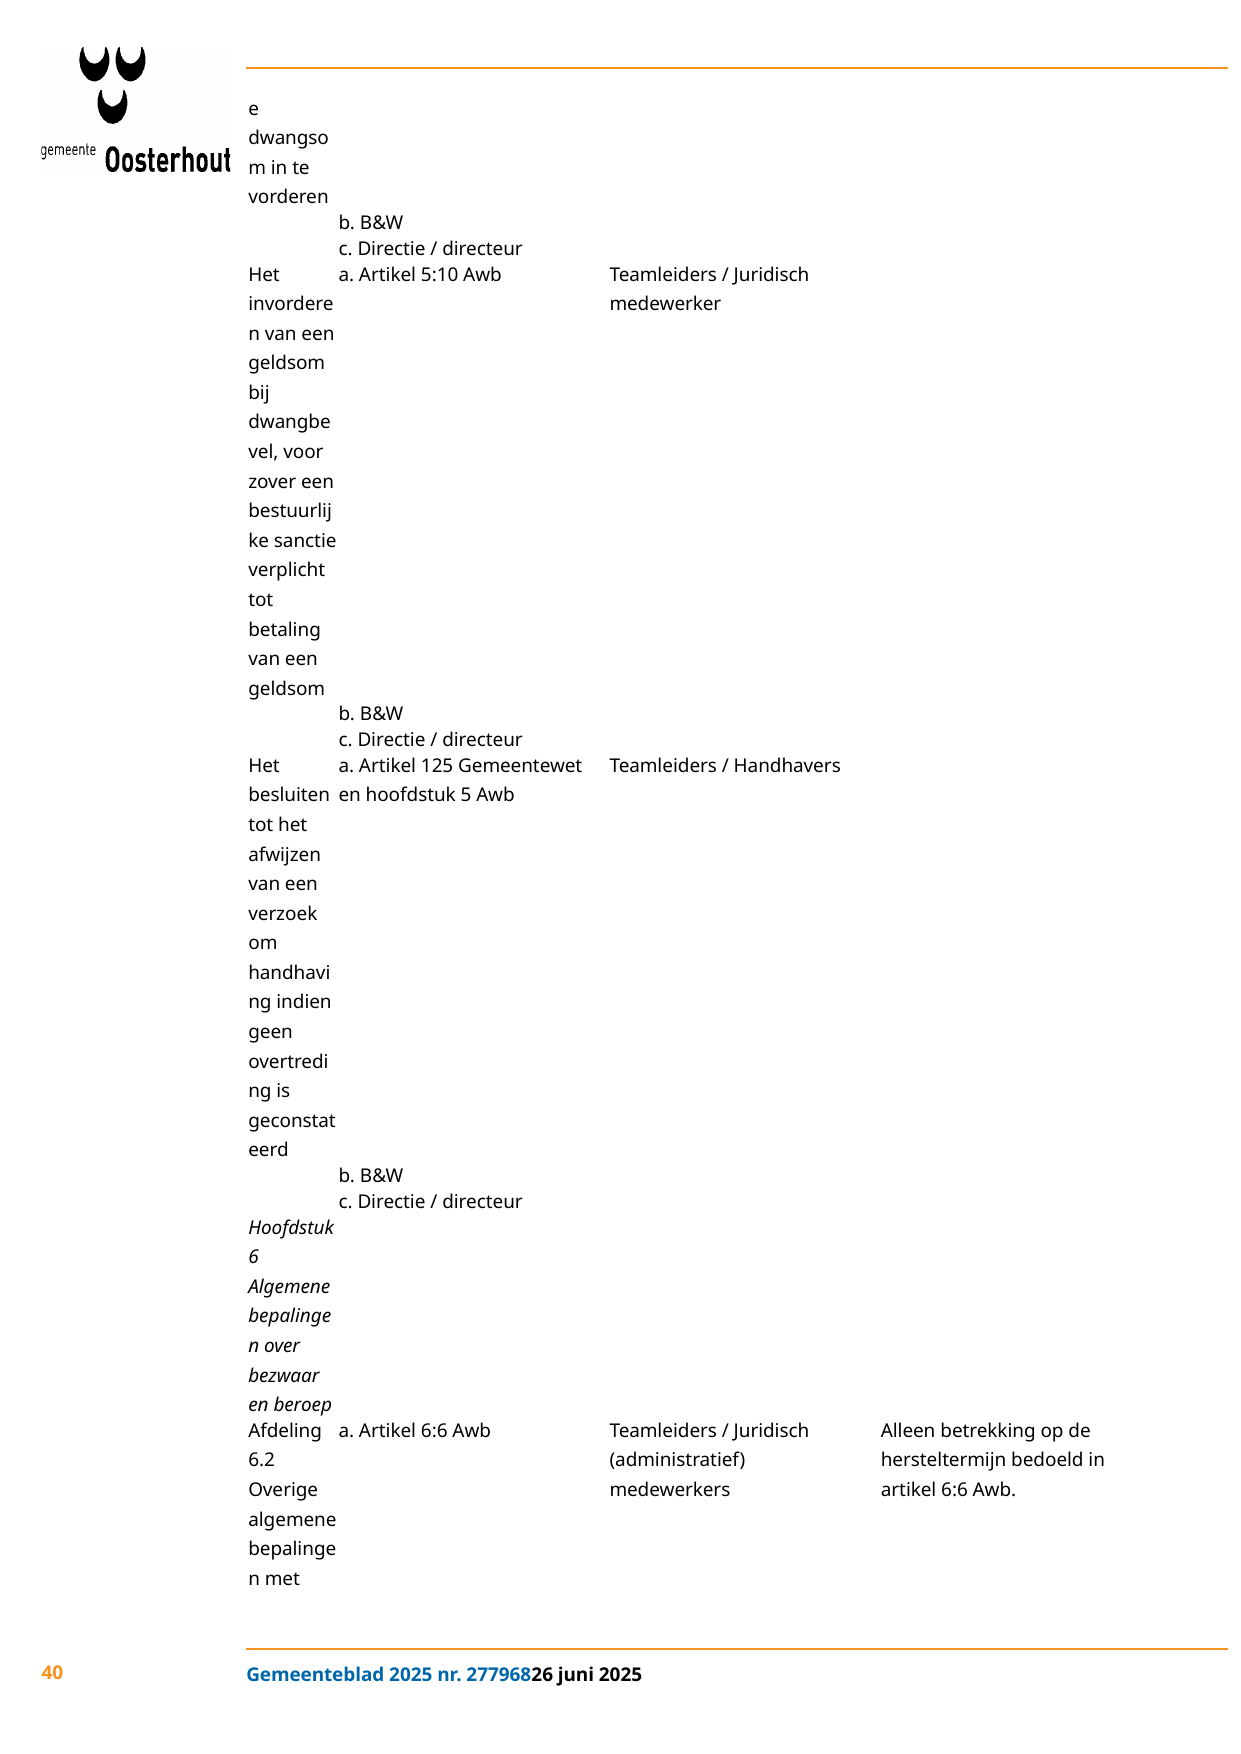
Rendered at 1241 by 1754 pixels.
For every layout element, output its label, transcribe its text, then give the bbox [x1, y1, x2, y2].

table_cell b. B&W [338, 1163, 609, 1188]
table_cell Het besluiten tot het afwijzen van een verzoek om handhaving indien geen overtreding is geconstateerd [248, 752, 338, 1162]
table_cell [338, 95, 609, 209]
table_cell a. Artikel 125 Gemeentewet en hoofdstuk 5 Awb [338, 752, 609, 1162]
table_cell c. Directie / directeur [338, 1188, 609, 1214]
table_cell [609, 95, 881, 209]
table_cell [609, 1188, 881, 1214]
table_cell b. B&W [338, 209, 609, 235]
table_cell c. Directie / directeur [338, 726, 609, 752]
table_cell Afdeling 6.2 Overige algemene bepalingen met [248, 1417, 338, 1591]
table_cell Alleen betrekking op de hersteltermijn bedoeld in artikel 6:6 Awb. [881, 1417, 1152, 1591]
table_cell c. Directie / directeur [338, 235, 609, 261]
table_cell [881, 726, 1152, 752]
table_cell [248, 701, 338, 726]
table_cell a. Artikel 5:10 Awb [338, 261, 609, 701]
table_cell [338, 1214, 609, 1417]
table_cell [881, 752, 1152, 1162]
table_cell Teamleiders / Juridisch medewerker [609, 261, 881, 701]
table_cell [248, 1188, 338, 1214]
table_cell Hoofdstuk 6 Algemene bepalingen over bezwaar en beroep [248, 1214, 338, 1417]
table_cell [609, 1214, 881, 1417]
table_cell [609, 1163, 881, 1188]
table_cell [881, 261, 1152, 701]
table_cell [881, 1188, 1152, 1214]
table_cell Teamleiders / Juridisch (administratief) medewerkers [609, 1417, 881, 1591]
table_cell [248, 209, 338, 235]
table_cell [609, 726, 881, 752]
table_cell [248, 726, 338, 752]
table_cell b. B&W [338, 701, 609, 726]
table_cell [609, 701, 881, 726]
table_cell Teamleiders / Handhavers [609, 752, 881, 1162]
table_cell Het invorderen van een geldsom bij dwangbevel, voor zover een bestuurlijke sanctie verplicht tot betaling van een geldsom [248, 261, 338, 701]
table_cell [609, 235, 881, 261]
table_cell [248, 235, 338, 261]
table_cell [881, 701, 1152, 726]
table_cell [881, 1163, 1152, 1188]
table_cell [881, 235, 1152, 261]
table_cell [881, 1214, 1152, 1417]
table_cell e dwangsom in te vorderen [248, 95, 338, 209]
table_cell [609, 209, 881, 235]
table_cell [248, 1163, 338, 1188]
table_cell [881, 209, 1152, 235]
picture [41, 47, 231, 172]
table_cell a. Artikel 6:6 Awb [338, 1417, 609, 1591]
table_cell [881, 95, 1152, 209]
